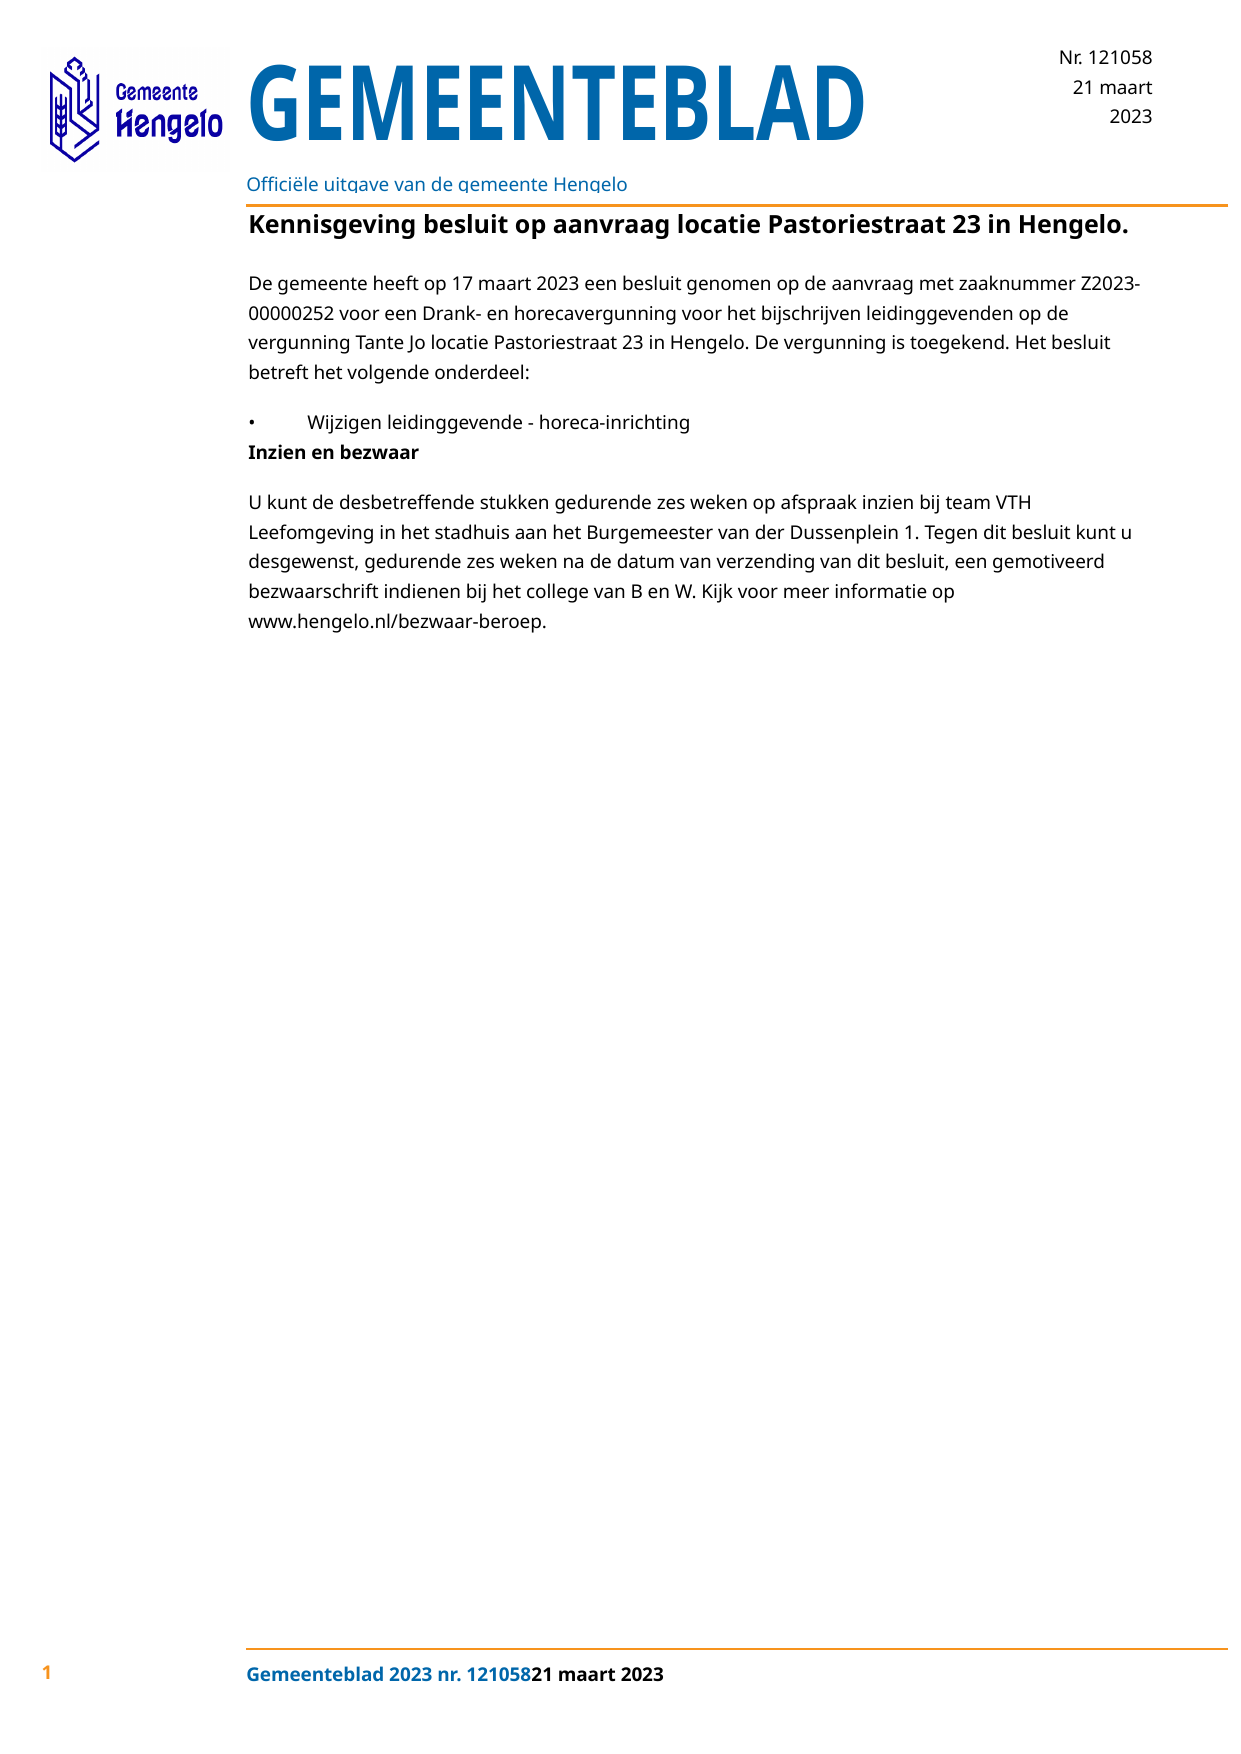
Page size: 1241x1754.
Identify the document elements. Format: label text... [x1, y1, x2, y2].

text U kunt de desbetreffende stukken gedurende zes weken op afspraak inzien bij team VTH Leefomgeving in het stadhuis aan het Burgemeester van der Dussenplein 1. Tegen dit besluit kunt u desgewenst, gedurende zes weken na de datum van verzending van dit besluit, een gemotiveerd bezwaarschrift indienen bij het college van B en W. Kijk voor meer informatie op www.hengelo.nl/bezwaar-beroep. [248, 489, 1152, 633]
text De gemeente heeft op 17 maart 2023 een besluit genomen op de aanvraag met zaaknummer Z2023-00000252 voor een Drank- en horecavergunning voor het bijschrijven leidinggevenden op de vergunning Tante Jo locatie Pastoriestraat 23 in Hengelo. De vergunning is toegekend. Het besluit betreft het volgende onderdeel: [248, 270, 1152, 385]
picture [41, 47, 231, 172]
text Kennisgeving besluit op aanvraag locatie Pastoriestraat 23 in Hengelo. [248, 207, 1152, 241]
text Inzien en bezwaar [248, 439, 1152, 465]
list Wijzigen leidinggevende - horeca-inrichting [248, 409, 1152, 435]
